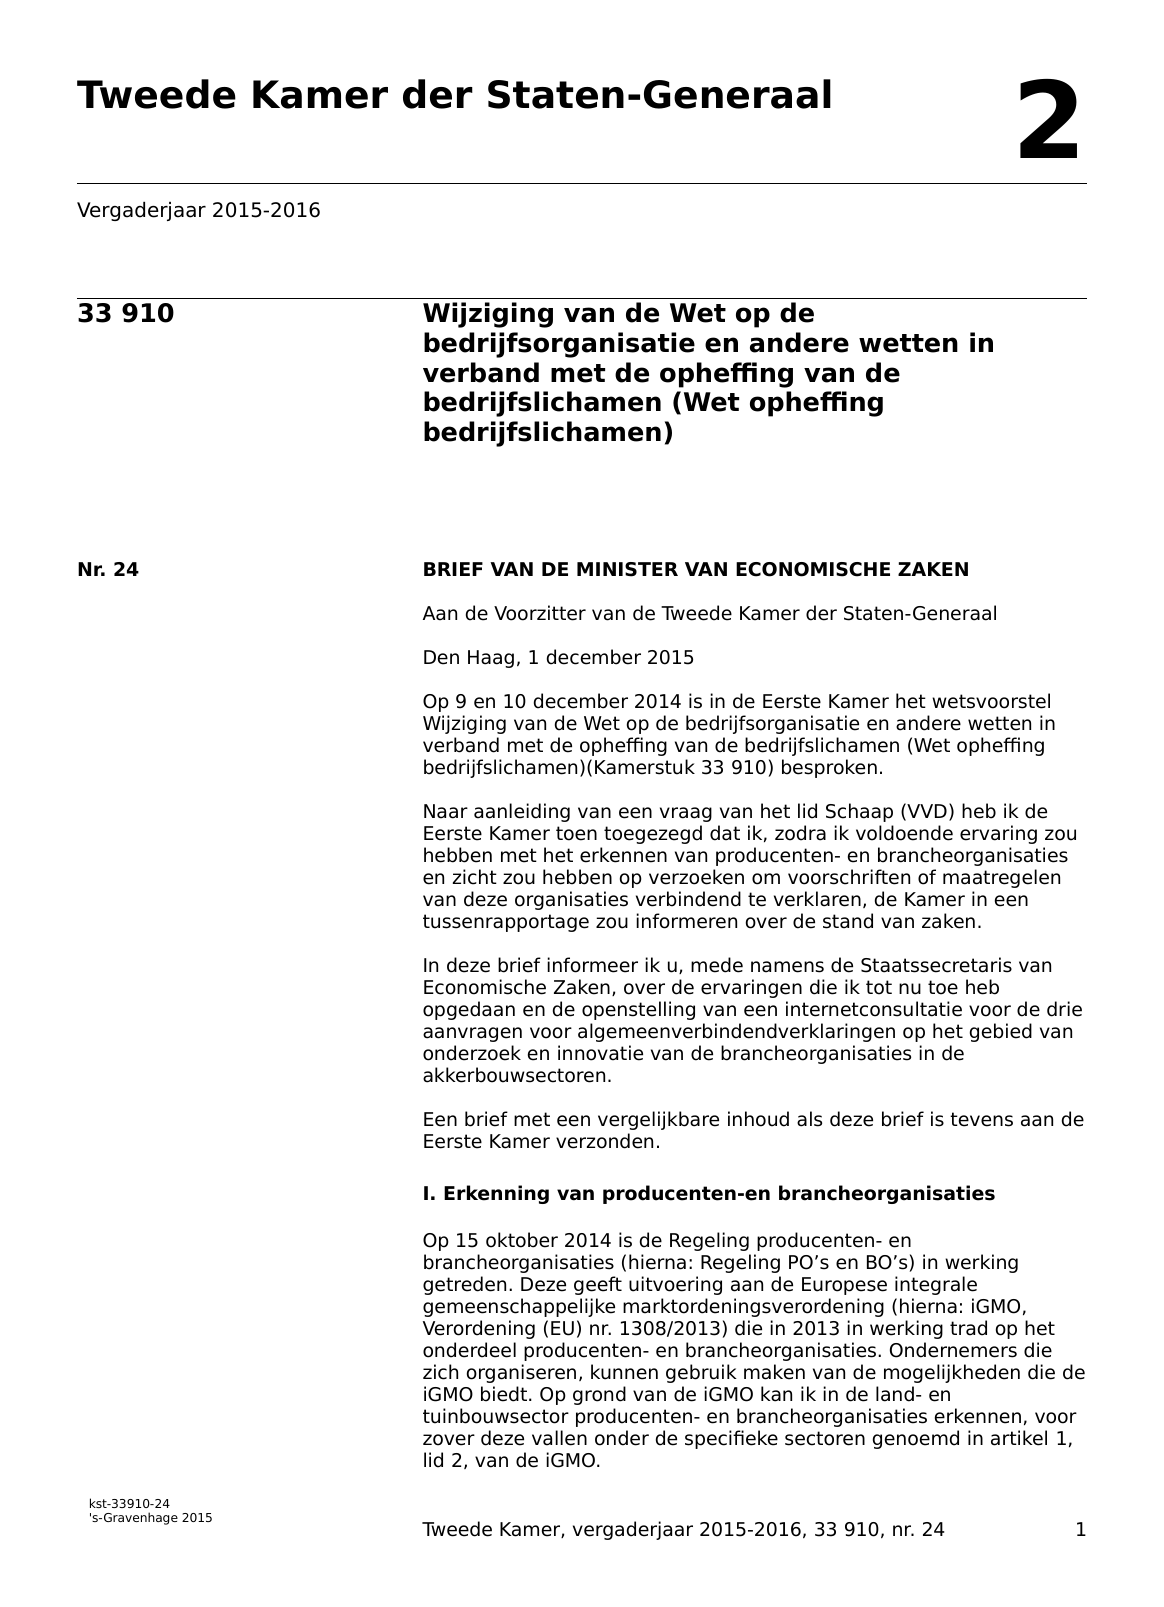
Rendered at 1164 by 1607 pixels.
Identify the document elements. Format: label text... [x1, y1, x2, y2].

text Een brief met een vergelijkbare inhoud als deze brief is tevens aan de Eerste Kamer verzonden. [422, 1109, 1087, 1153]
table_header 2 [886, 59, 1087, 183]
text Op 9 en 10 december 2014 is in de Eerste Kamer het wetsvoorstel Wijziging van de Wet op de bedrijfsorganisatie en andere wetten in verband met de opheffing van de bedrijfslichamen (Wet opheffing bedrijfslichamen)(Kamerstuk 33 910) besproken. [422, 691, 1087, 779]
text kst-33910-24 [88, 1497, 323, 1511]
subtitle 33 910 Wijziging van de Wet op de bedrijfsorganisatie en andere wetten in verband met de opheffing van de bedrijfslichamen (Wet opheffing bedrijfslichamen) [77, 299, 1087, 447]
text In deze brief informeer ik u, mede namens de Staatssecretaris van Economische Zaken, over de ervaringen die ik tot nu toe heb opgedaan en de openstelling van een internetconsultatie voor de drie aanvragen voor algemeenverbindendverklaringen op het gebied van onderzoek en innovatie van de brancheorganisaties in de akkerbouwsectoren. [422, 955, 1087, 1087]
text Op 15 oktober 2014 is de Regeling producenten- en brancheorganisaties (hierna: Regeling PO’s en BO’s) in werking getreden. Deze geeft uitvoering aan de Europese integrale gemeenschappelijke marktordeningsverordening (hierna: iGMO, Verordening (EU) nr. 1308/2013) die in 2013 in werking trad op het onderdeel producenten- en brancheorganisaties. Ondernemers die zich organiseren, kunnen gebruik maken van de mogelijkheden die de iGMO biedt. Op grond van de iGMO kan ik in de land- en tuinbouwsector producenten- en brancheorganisaties erkennen, voor zover deze vallen onder de specifieke sectoren genoemd in artikel 1, lid 2, van de iGMO. [422, 1230, 1087, 1472]
subtitle I. Erkenning van producenten-en brancheorganisaties [422, 1183, 1087, 1205]
text 's-Gravenhage 2015 [88, 1511, 323, 1525]
table_cell Vergaderjaar 2015-2016 [77, 184, 1087, 298]
table_header Tweede Kamer der Staten-Generaal [77, 59, 886, 183]
text Den Haag, 1 december 2015 [422, 647, 1087, 669]
text Aan de Voorzitter van de Tweede Kamer der Staten-Generaal [422, 603, 1087, 624]
text Naar aanleiding van een vraag van het lid Schaap (VVD) heb ik de Eerste Kamer toen toegezegd dat ik, zodra ik voldoende ervaring zou hebben met het erkennen van producenten- en brancheorganisaties en zicht zou hebben op verzoeken om voorschriften of maatregelen van deze organisaties verbindend te verklaren, de Kamer in een tussenrapportage zou informeren over de stand van zaken. [422, 801, 1087, 933]
subtitle Nr. 24 BRIEF VAN DE MINISTER VAN ECONOMISCHE ZAKEN [77, 558, 1087, 580]
